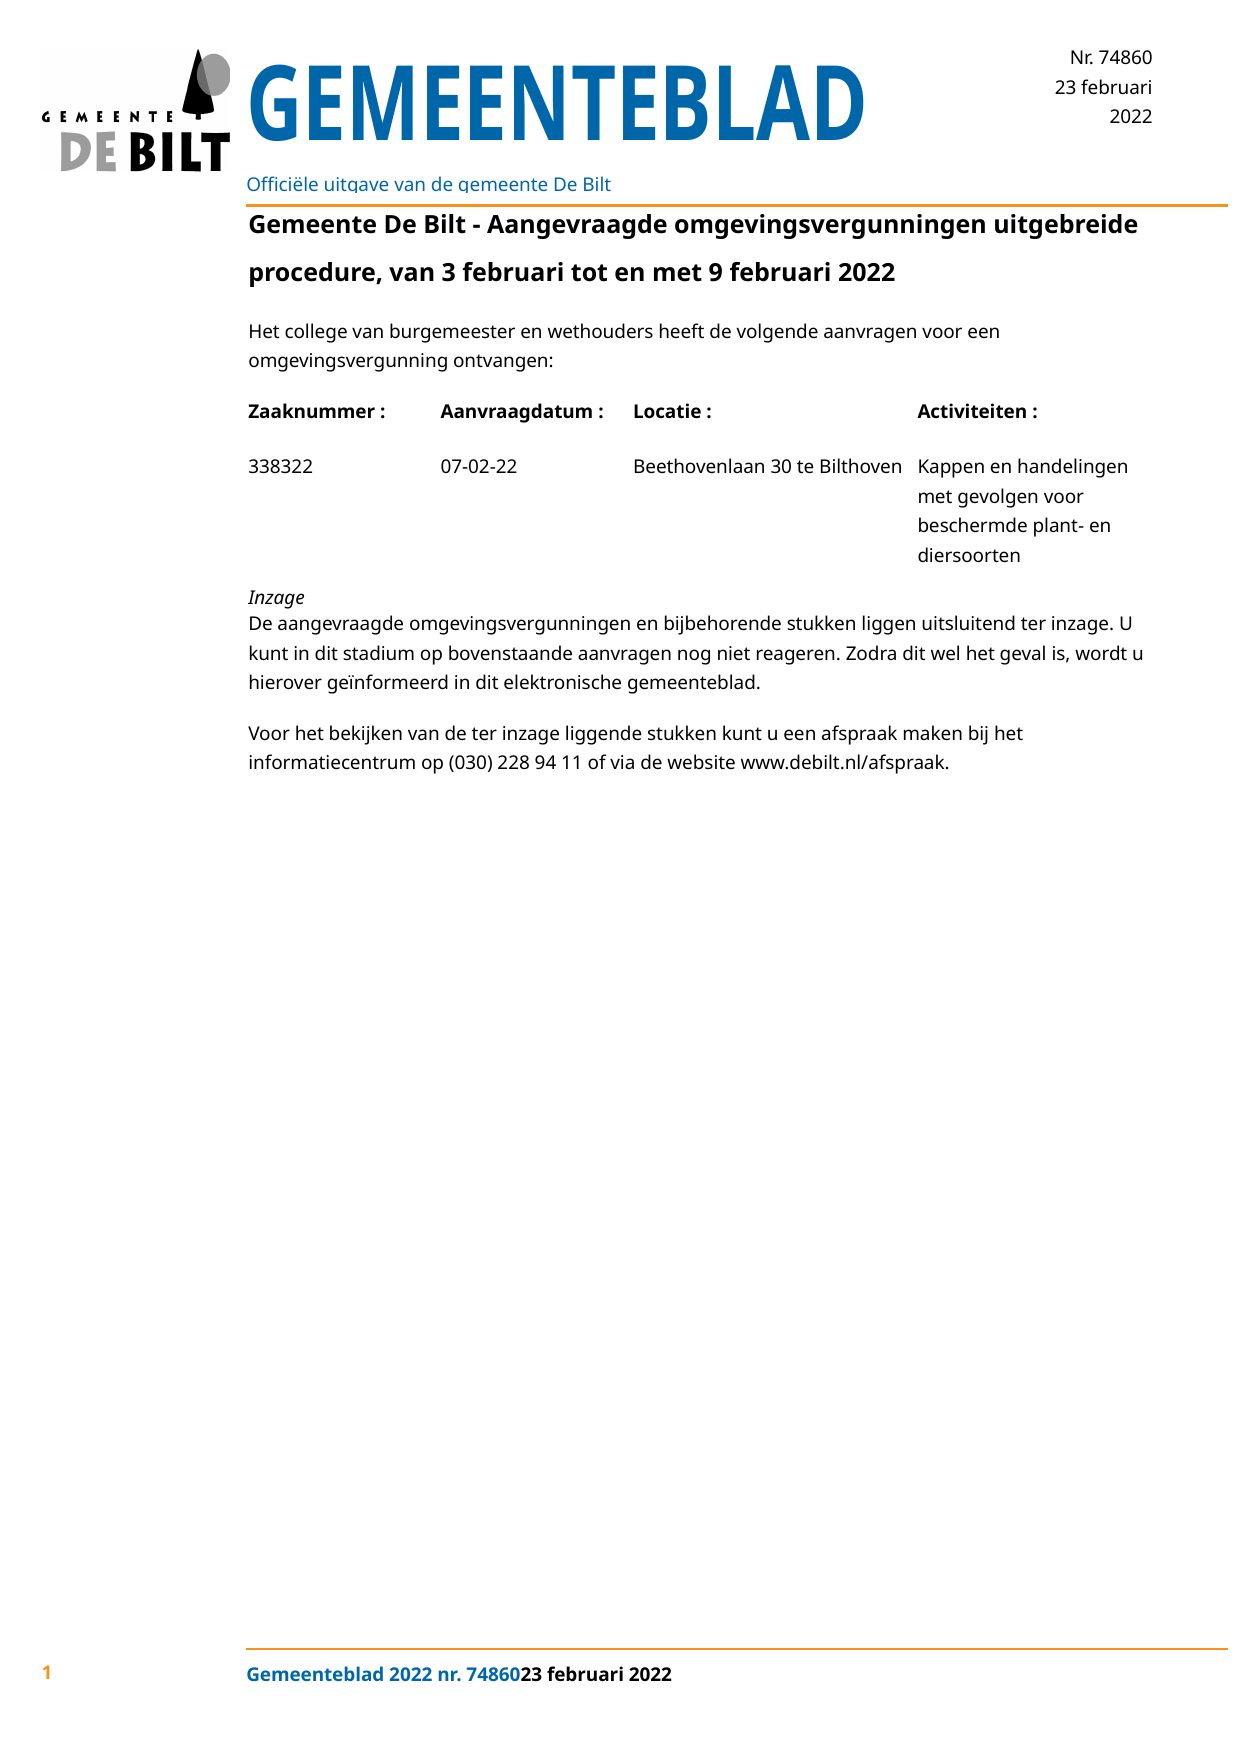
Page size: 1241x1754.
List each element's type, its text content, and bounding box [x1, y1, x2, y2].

text Het college van burgemeester en wethouders heeft de volgende aanvragen voor een omgevingsvergunning ontvangen: [248, 318, 1152, 373]
table_header Zaaknummer : [248, 398, 440, 453]
text Inzage [248, 584, 1152, 610]
table_header Activiteiten : [917, 398, 1152, 453]
table_cell Beethovenlaan 30 te Bilthoven [633, 453, 917, 568]
table_cell Kappen en handelingen met gevolgen voor beschermde plant- en diersoorten [917, 453, 1152, 568]
table_cell 07-02-22 [440, 453, 633, 568]
table_cell 338322 [248, 453, 440, 568]
text Voor het bekijken van de ter inzage liggende stukken kunt u een afspraak maken bij het informatiecentrum op (030) 228 94 11 of via de website www.debilt.nl/afspraak. [248, 720, 1152, 775]
picture [41, 47, 231, 172]
text De aangevraagde omgevingsvergunningen en bijbehorende stukken liggen uitsluitend ter inzage. U kunt in dit stadium op bovenstaande aanvragen nog niet reageren. Zodra dit wel het geval is, wordt u hierover geïnformeerd in dit elektronische gemeenteblad. [248, 610, 1152, 695]
table_header Locatie : [633, 398, 917, 453]
table_header Aanvraagdatum : [440, 398, 633, 453]
text Gemeente De Bilt - Aangevraagde omgevingsvergunningen uitgebreide procedure, van 3 februari tot en met 9 februari 2022 [248, 207, 1152, 288]
